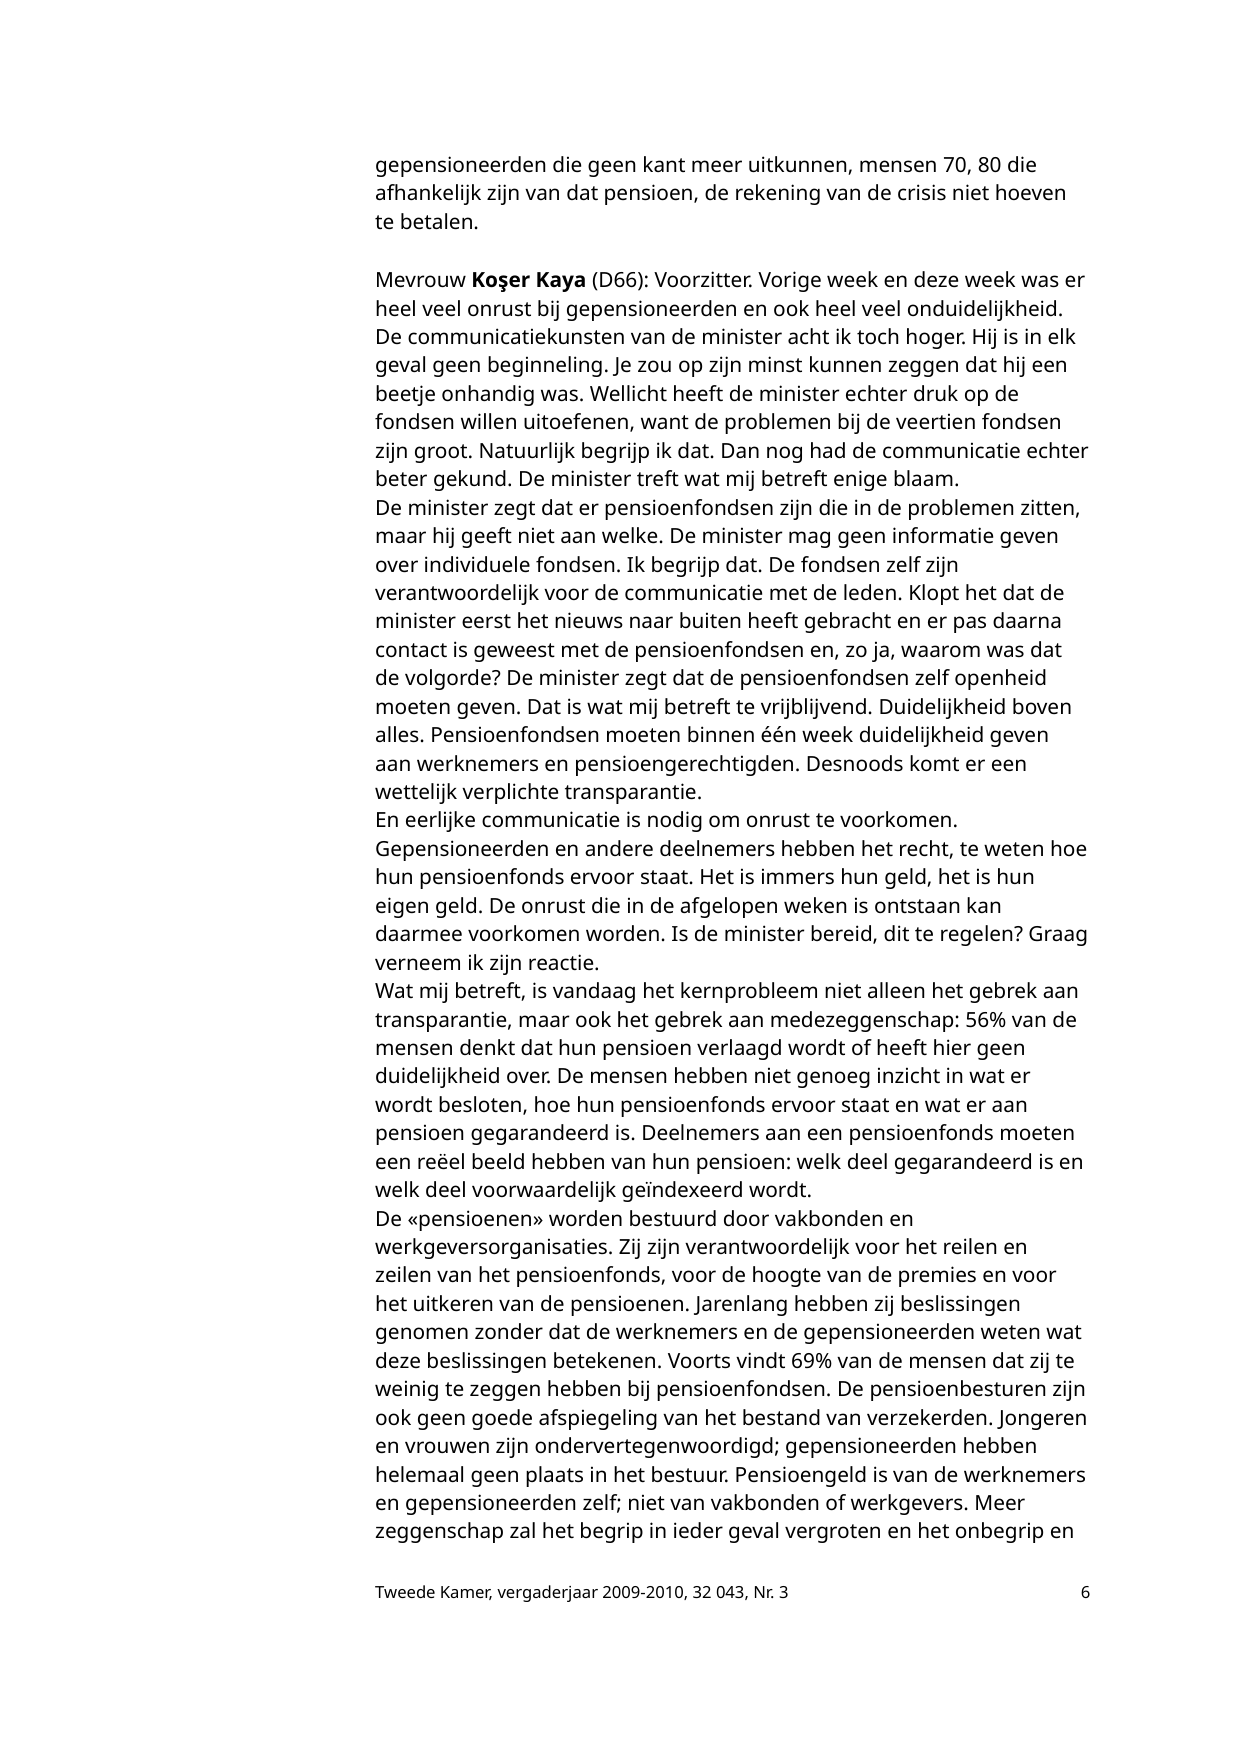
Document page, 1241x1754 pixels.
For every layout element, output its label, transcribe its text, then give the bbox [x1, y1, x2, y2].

text De «pensioenen» worden bestuurd door vakbonden en werkgeversorganisaties. Zij zijn verantwoordelijk voor het reilen en zeilen van het pensioenfonds, voor de hoogte van de premies en voor het uitkeren van de pensioenen. Jarenlang hebben zij beslissingen genomen zonder dat de werknemers en de gepensioneerden weten wat deze beslissingen betekenen. Voorts vindt 69% van de mensen dat zij te weinig te zeggen hebben bij pensioenfondsen. De pensioenbesturen zijn ook geen goede afspiegeling van het bestand van verzekerden. Jongeren en vrouwen zijn ondervertegenwoordigd; gepensioneerden hebben helemaal geen plaats in het bestuur. Pensioengeld is van de werknemers en gepensioneerden zelf; niet van vakbonden of werkgevers. Meer zeggenschap zal het begrip in ieder geval vergroten en het onbegrip en [375, 1204, 1090, 1545]
text De minister zegt dat er pensioenfondsen zijn die in de problemen zitten, maar hij geeft niet aan welke. De minister mag geen informatie geven over individuele fondsen. Ik begrijp dat. De fondsen zelf zijn verantwoordelijk voor de communicatie met de leden. Klopt het dat de minister eerst het nieuws naar buiten heeft gebracht en er pas daarna contact is geweest met de pensioenfondsen en, zo ja, waarom was dat de volgorde? De minister zegt dat de pensioenfondsen zelf openheid moeten geven. Dat is wat mij betreft te vrijblijvend. Duidelijkheid boven alles. Pensioenfondsen moeten binnen één week duidelijkheid geven aan werknemers en pensioengerechtigden. Desnoods komt er een wettelijk verplichte transparantie. [375, 493, 1090, 806]
text Mevrouw Koşer Kaya (D66): Voorzitter. Vorige week en deze week was er heel veel onrust bij gepensioneerden en ook heel veel onduidelijkheid. De communicatiekunsten van de minister acht ik toch hoger. Hij is in elk geval geen beginneling. Je zou op zijn minst kunnen zeggen dat hij een beetje onhandig was. Wellicht heeft de minister echter druk op de fondsen willen uitoefenen, want de problemen bij de veertien fondsen zijn groot. Natuurlijk begrijp ik dat. Dan nog had de communicatie echter beter gekund. De minister treft wat mij betreft enige blaam. [375, 265, 1090, 493]
text Wat mij betreft, is vandaag het kernprobleem niet alleen het gebrek aan transparantie, maar ook het gebrek aan medezeggenschap: 56% van de mensen denkt dat hun pensioen verlaagd wordt of heeft hier geen duidelijkheid over. De mensen hebben niet genoeg inzicht in wat er wordt besloten, hoe hun pensioenfonds ervoor staat en wat er aan pensioen gegarandeerd is. Deelnemers aan een pensioenfonds moeten een reëel beeld hebben van hun pensioen: welk deel gegarandeerd is en welk deel voorwaardelijk geïndexeerd wordt. [375, 976, 1090, 1204]
text En eerlijke communicatie is nodig om onrust te voorkomen. Gepensioneerden en andere deelnemers hebben het recht, te weten hoe hun pensioenfonds ervoor staat. Het is immers hun geld, het is hun eigen geld. De onrust die in de afgelopen weken is ontstaan kan daarmee voorkomen worden. Is de minister bereid, dit te regelen? Graag verneem ik zijn reactie. [375, 806, 1090, 976]
text gepensioneerden die geen kant meer uitkunnen, mensen 70, 80 die afhankelijk zijn van dat pensioen, de rekening van de crisis niet hoeven te betalen. [375, 150, 1090, 235]
